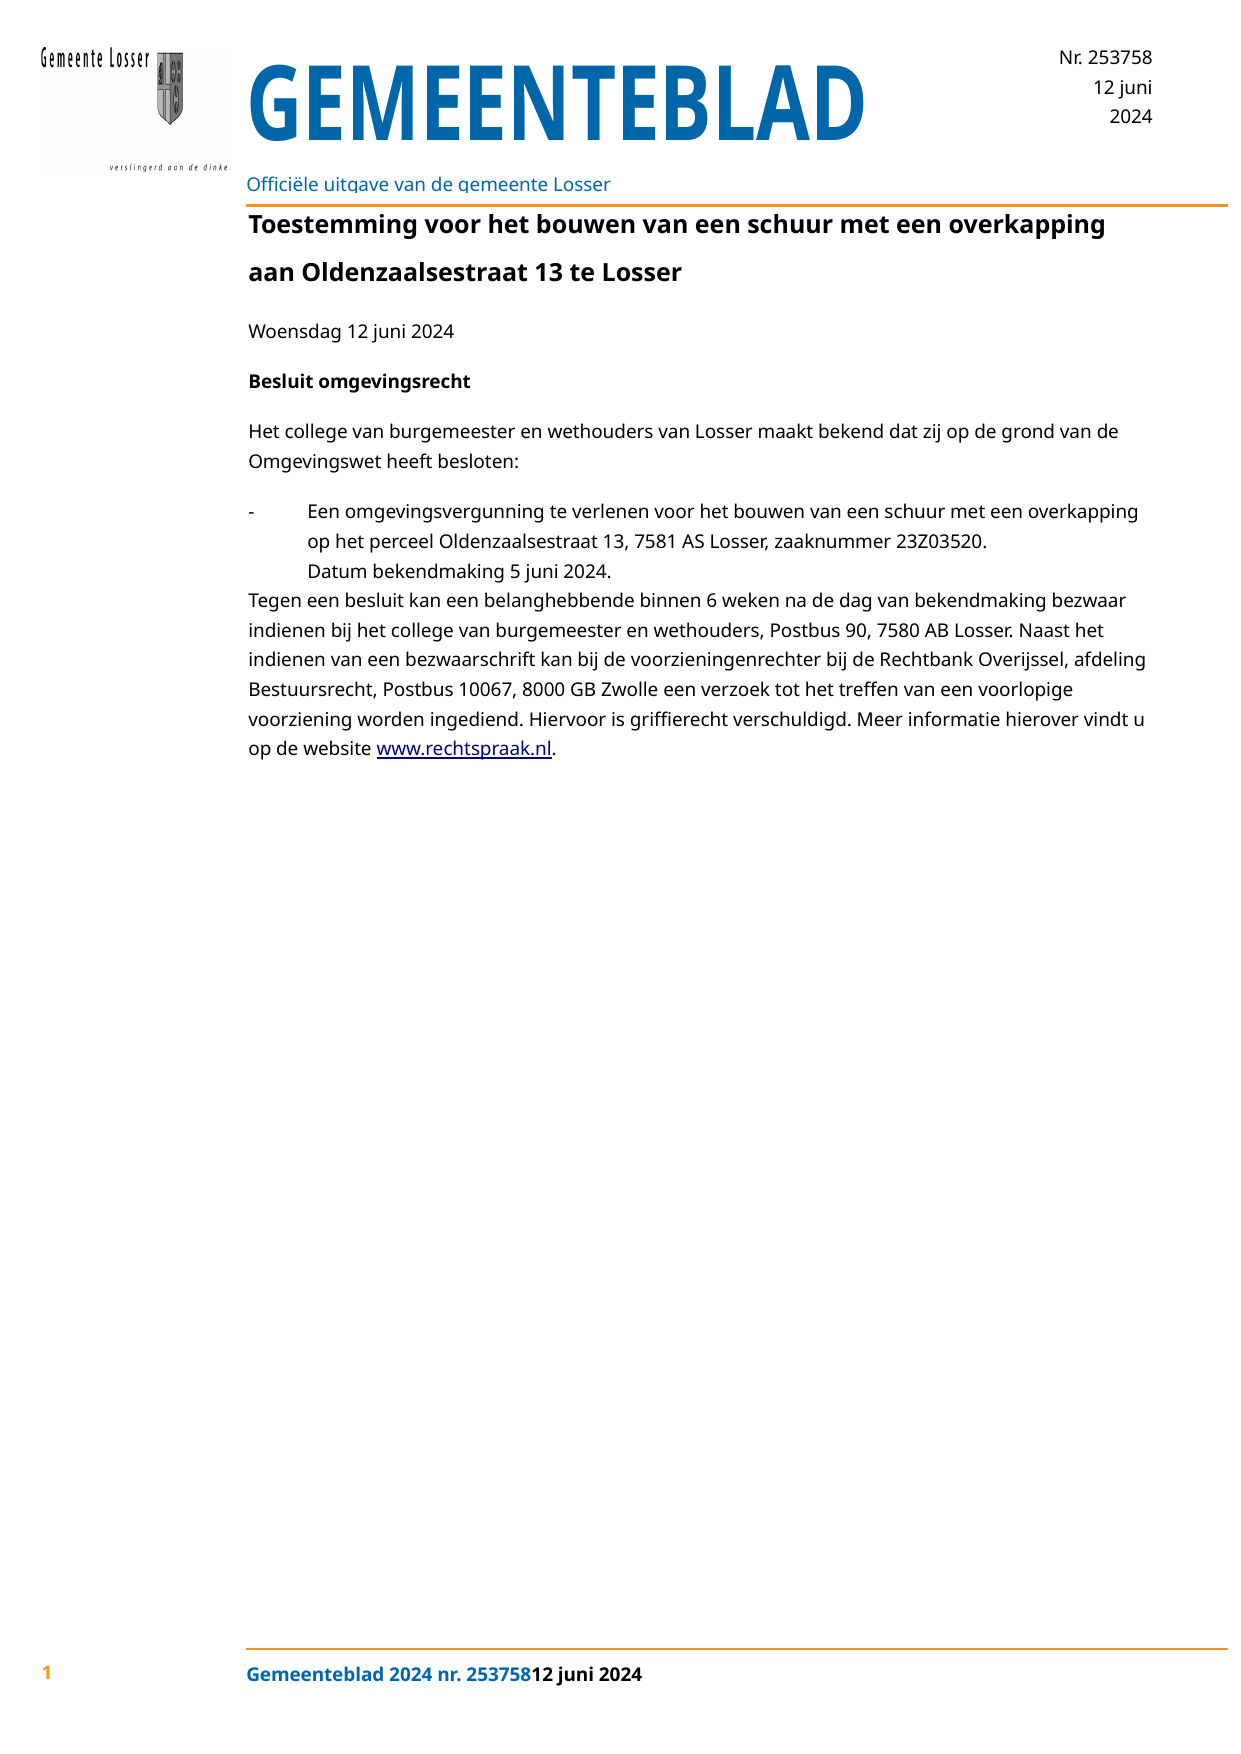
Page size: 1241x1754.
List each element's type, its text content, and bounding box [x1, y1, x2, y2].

text Het college van burgemeester en wethouders van Losser maakt bekend dat zij op de grond van de Omgevingswet heeft besloten: [248, 419, 1152, 474]
text Woensdag 12 juni 2024 [248, 318, 1152, 344]
text Besluit omgevingsrecht [248, 368, 1152, 394]
text Tegen een besluit kan een belanghebbende binnen 6 weken na de dag van bekendmaking bezwaar indienen bij het college van burgemeester en wethouders, Postbus 90, 7580 AB Losser. Naast het indienen van een bezwaarschrift kan bij de voorzieningenrechter bij de Rechtbank Overijssel, afdeling Bestuursrecht, Postbus 10067, 8000 GB Zwolle een verzoek tot het treffen van een voorlopige voorziening worden ingediend. Hiervoor is griffierecht verschuldigd. Meer informatie hierover vindt u op de website www.rechtspraak.nl. [248, 587, 1152, 761]
picture [41, 47, 231, 172]
list Een omgevingsvergunning te verlenen voor het bouwen van een schuur met een overkapping op het perceel Oldenzaalsestraat 13, 7581 AS Losser, zaaknummer 23Z03520. [248, 499, 1152, 554]
list Datum bekendmaking 5 juni 2024. [248, 558, 1152, 584]
text Toestemming voor het bouwen van een schuur met een overkapping aan Oldenzaalsestraat 13 te Losser [248, 207, 1152, 288]
